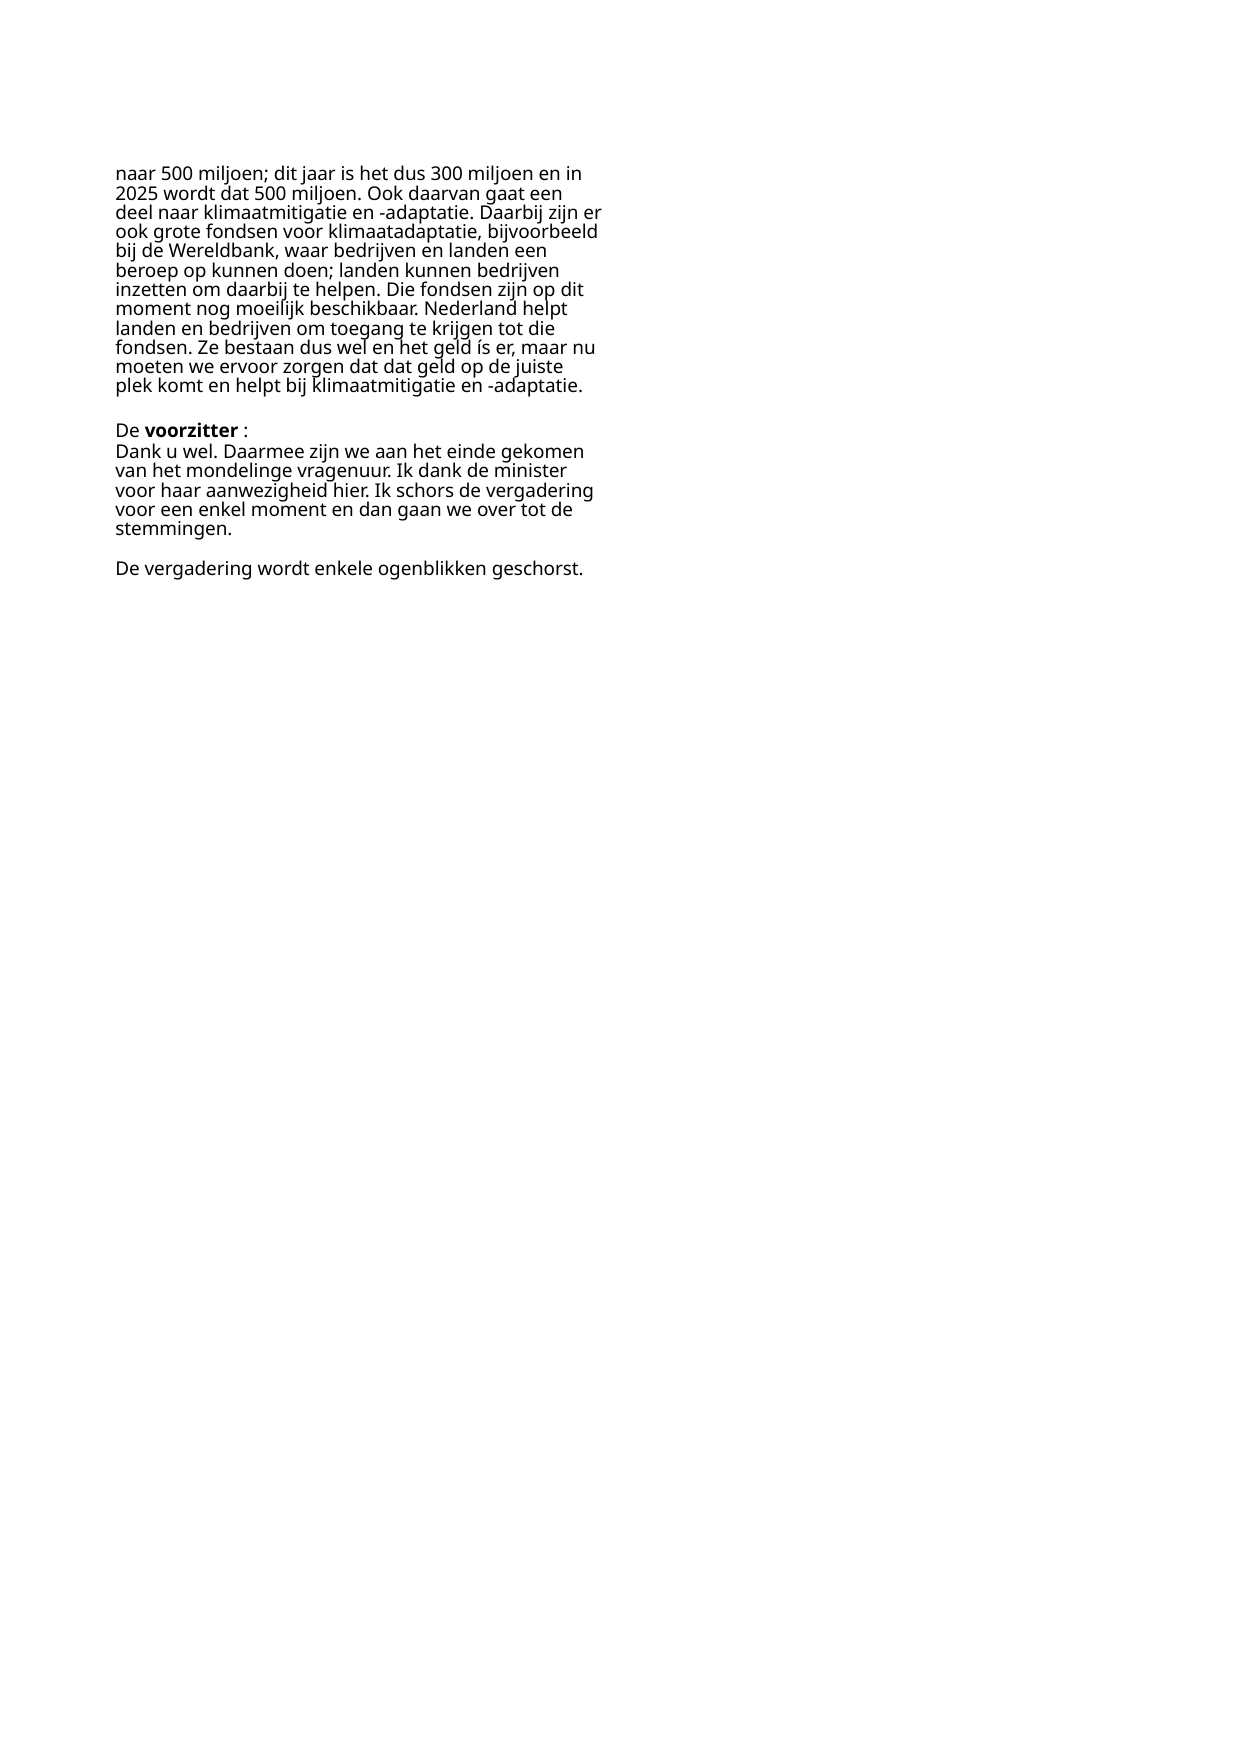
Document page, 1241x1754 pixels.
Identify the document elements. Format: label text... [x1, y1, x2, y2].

text De vergadering wordt enkele ogenblikken geschorst. [115, 560, 605, 579]
text De voorzitter : [115, 417, 605, 443]
text naar 500 miljoen; dit jaar is het dus 300 miljoen en in 2025 wordt dat 500 miljoen. Ook daarvan gaat een deel naar klimaatmitigatie en -adaptatie. Daarbij zijn er ook grote fondsen voor klimaatadaptatie, bijvoorbeeld bij de Wereldbank, waar bedrijven en landen een beroep op kunnen doen; landen kunnen bedrijven inzetten om daarbij te helpen. Die fondsen zijn op dit moment nog moeilijk beschikbaar. Nederland helpt landen en bedrijven om toegang te krijgen tot die fondsen. Ze bestaan dus wel en het geld ís er, maar nu moeten we ervoor zorgen dat dat geld op de juiste plek komt en helpt bij klimaatmitigatie en -adaptatie. [115, 165, 605, 397]
text Dank u wel. Daarmee zijn we aan het einde gekomen van het mondelinge vragenuur. Ik dank de minister voor haar aanwezigheid hier. Ik schors de vergadering voor een enkel moment en dan gaan we over tot de stemmingen. [115, 443, 605, 539]
